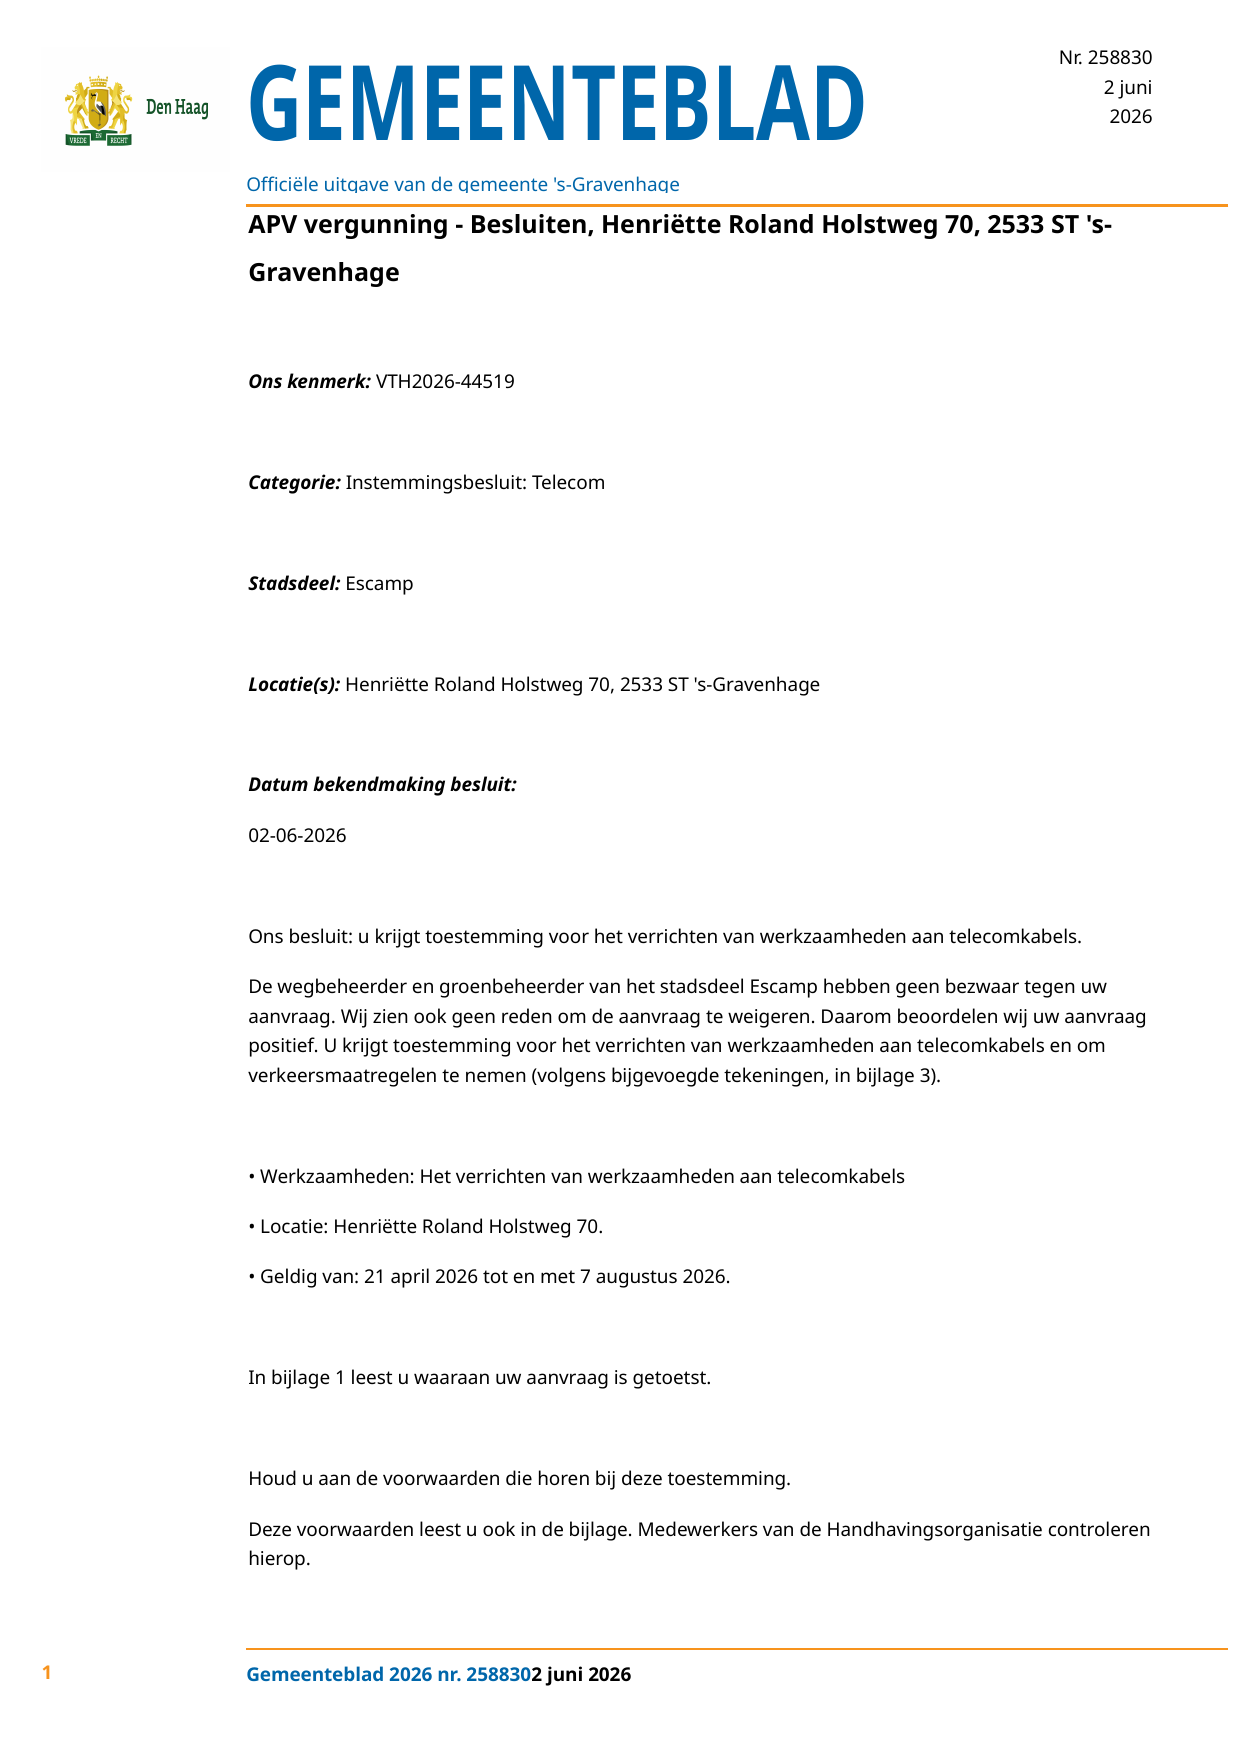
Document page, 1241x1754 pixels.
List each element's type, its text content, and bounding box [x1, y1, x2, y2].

text Ons kenmerk: VTH2026-44519 [248, 368, 1152, 394]
text De wegbeheerder en groenbeheerder van het stadsdeel Escamp hebben geen bezwaar tegen uw aanvraag. Wij zien ook geen reden om de aanvraag te weigeren. Daarom beoordelen wij uw aanvraag positief. U krijgt toestemming voor het verrichten van werkzaamheden aan telecomkabels en om verkeersmaatregelen te nemen (volgens bijgevoegde tekeningen, in bijlage 3). [248, 973, 1152, 1088]
text • Werkzaamheden: Het verrichten van werkzaamheden aan telecomkabels [248, 1163, 1152, 1189]
text Locatie(s): Henriëtte Roland Holstweg 70, 2533 ST 's-Gravenhage [248, 671, 1152, 697]
text APV vergunning - Besluiten, Henriëtte Roland Holstweg 70, 2533 ST 's-Gravenhage [248, 207, 1152, 288]
text • Locatie: Henriëtte Roland Holstweg 70. [248, 1213, 1152, 1239]
text Ons besluit: u krijgt toestemming voor het verrichten van werkzaamheden aan telecomkabels. [248, 923, 1152, 949]
text Houd u aan de voorwaarden die horen bij deze toestemming. [248, 1465, 1152, 1491]
text In bijlage 1 leest u waaraan uw aanvraag is getoetst. [248, 1364, 1152, 1390]
text Deze voorwaarden leest u ook in de bijlage. Medewerkers van de Handhavingsorganisatie controleren hierop. [248, 1516, 1152, 1571]
text 02-06-2026 [248, 822, 1152, 848]
picture [41, 47, 231, 172]
text Stadsdeel: Escamp [248, 570, 1152, 596]
text Datum bekendmaking besluit: [248, 772, 1152, 797]
text • Geldig van: 21 april 2026 tot en met 7 augustus 2026. [248, 1264, 1152, 1289]
text Categorie: Instemmingsbesluit: Telecom [248, 469, 1152, 495]
